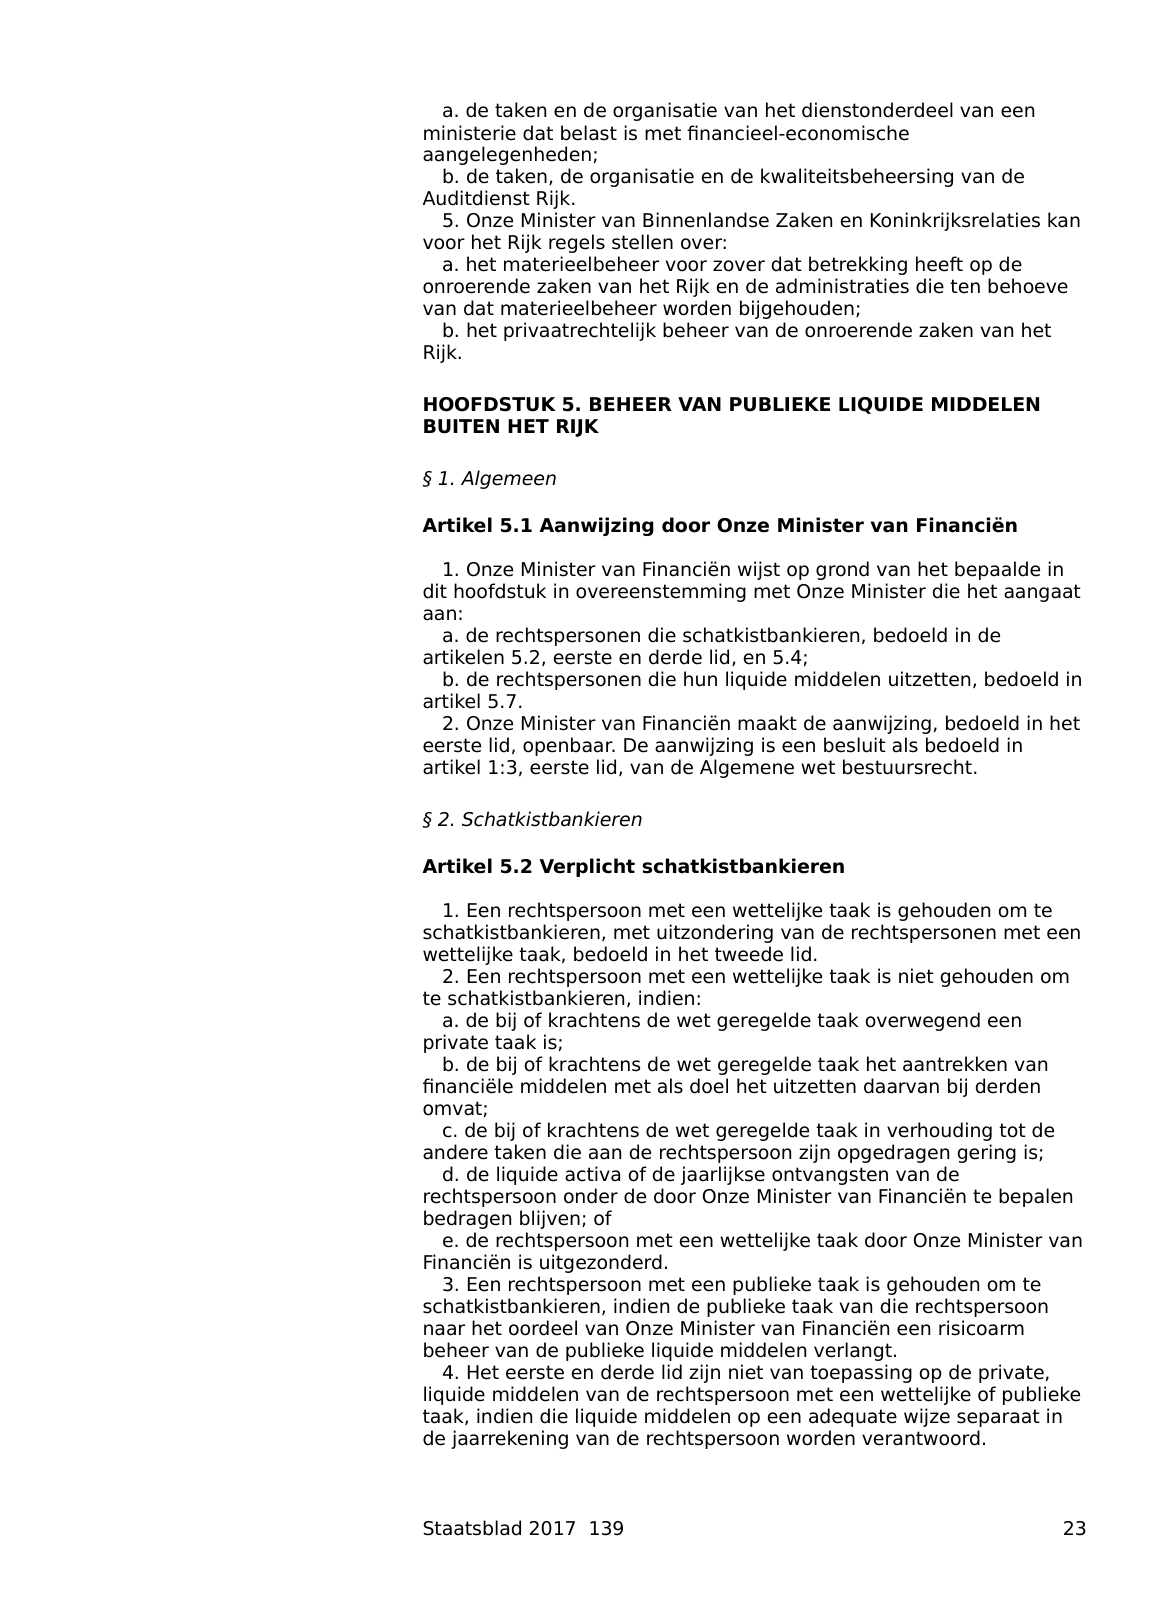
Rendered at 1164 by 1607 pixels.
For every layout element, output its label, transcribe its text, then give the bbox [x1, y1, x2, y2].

subtitle § 1. Algemeen [422, 468, 1087, 490]
text a. de rechtspersonen die schatkistbankieren, bedoeld in de artikelen 5.2, eerste en derde lid, en 5.4; [422, 625, 1087, 669]
text 2. Een rechtspersoon met een wettelijke taak is niet gehouden om te schatkistbankieren, indien: [422, 966, 1087, 1010]
text c. de bij of krachtens de wet geregelde taak in verhouding tot de andere taken die aan de rechtspersoon zijn opgedragen gering is; [422, 1120, 1087, 1164]
text 1. Een rechtspersoon met een wettelijke taak is gehouden om te schatkistbankieren, met uitzondering van de rechtspersonen met een wettelijke taak, bedoeld in het tweede lid. [422, 900, 1087, 966]
text b. de rechtspersonen die hun liquide middelen uitzetten, bedoeld in artikel 5.7. [422, 669, 1087, 713]
subtitle HOOFDSTUK 5. BEHEER VAN PUBLIEKE LIQUIDE MIDDELEN BUITEN HET RIJK [422, 394, 1087, 438]
text 1. Onze Minister van Financiën wijst op grond van het bepaalde in dit hoofdstuk in overeenstemming met Onze Minister die het aangaat aan: [422, 559, 1087, 625]
text a. het materieelbeheer voor zover dat betrekking heeft op de onroerende zaken van het Rijk en de administraties die ten behoeve van dat materieelbeheer worden bijgehouden; [422, 254, 1087, 320]
subtitle § 2. Schatkistbankieren [422, 809, 1087, 831]
text 2. Onze Minister van Financiën maakt de aanwijzing, bedoeld in het eerste lid, openbaar. De aanwijzing is een besluit als bedoeld in artikel 1:3, eerste lid, van de Algemene wet bestuursrecht. [422, 713, 1087, 779]
text e. de rechtspersoon met een wettelijke taak door Onze Minister van Financiën is uitgezonderd. [422, 1230, 1087, 1274]
text b. de bij of krachtens de wet geregelde taak het aantrekken van financiële middelen met als doel het uitzetten daarvan bij derden omvat; [422, 1054, 1087, 1120]
subtitle Artikel 5.1 Aanwijzing door Onze Minister van Financiën [422, 515, 1087, 537]
text a. de taken en de organisatie van het dienstonderdeel van een ministerie dat belast is met financieel-economische aangelegenheden; [422, 100, 1087, 166]
text b. het privaatrechtelijk beheer van de onroerende zaken van het Rijk. [422, 320, 1087, 364]
text 4. Het eerste en derde lid zijn niet van toepassing op de private, liquide middelen van de rechtspersoon met een wettelijke of publieke taak, indien die liquide middelen op een adequate wijze separaat in de jaarrekening van de rechtspersoon worden verantwoord. [422, 1362, 1087, 1450]
subtitle Artikel 5.2 Verplicht schatkistbankieren [422, 856, 1087, 878]
text 3. Een rechtspersoon met een publieke taak is gehouden om te schatkistbankieren, indien de publieke taak van die rechtspersoon naar het oordeel van Onze Minister van Financiën een risicoarm beheer van de publieke liquide middelen verlangt. [422, 1274, 1087, 1362]
text 5. Onze Minister van Binnenlandse Zaken en Koninkrijksrelaties kan voor het Rijk regels stellen over: [422, 210, 1087, 254]
text d. de liquide activa of de jaarlijkse ontvangsten van de rechtspersoon onder de door Onze Minister van Financiën te bepalen bedragen blijven; of [422, 1164, 1087, 1230]
text b. de taken, de organisatie en de kwaliteitsbeheersing van de Auditdienst Rijk. [422, 166, 1087, 210]
text a. de bij of krachtens de wet geregelde taak overwegend een private taak is; [422, 1010, 1087, 1054]
